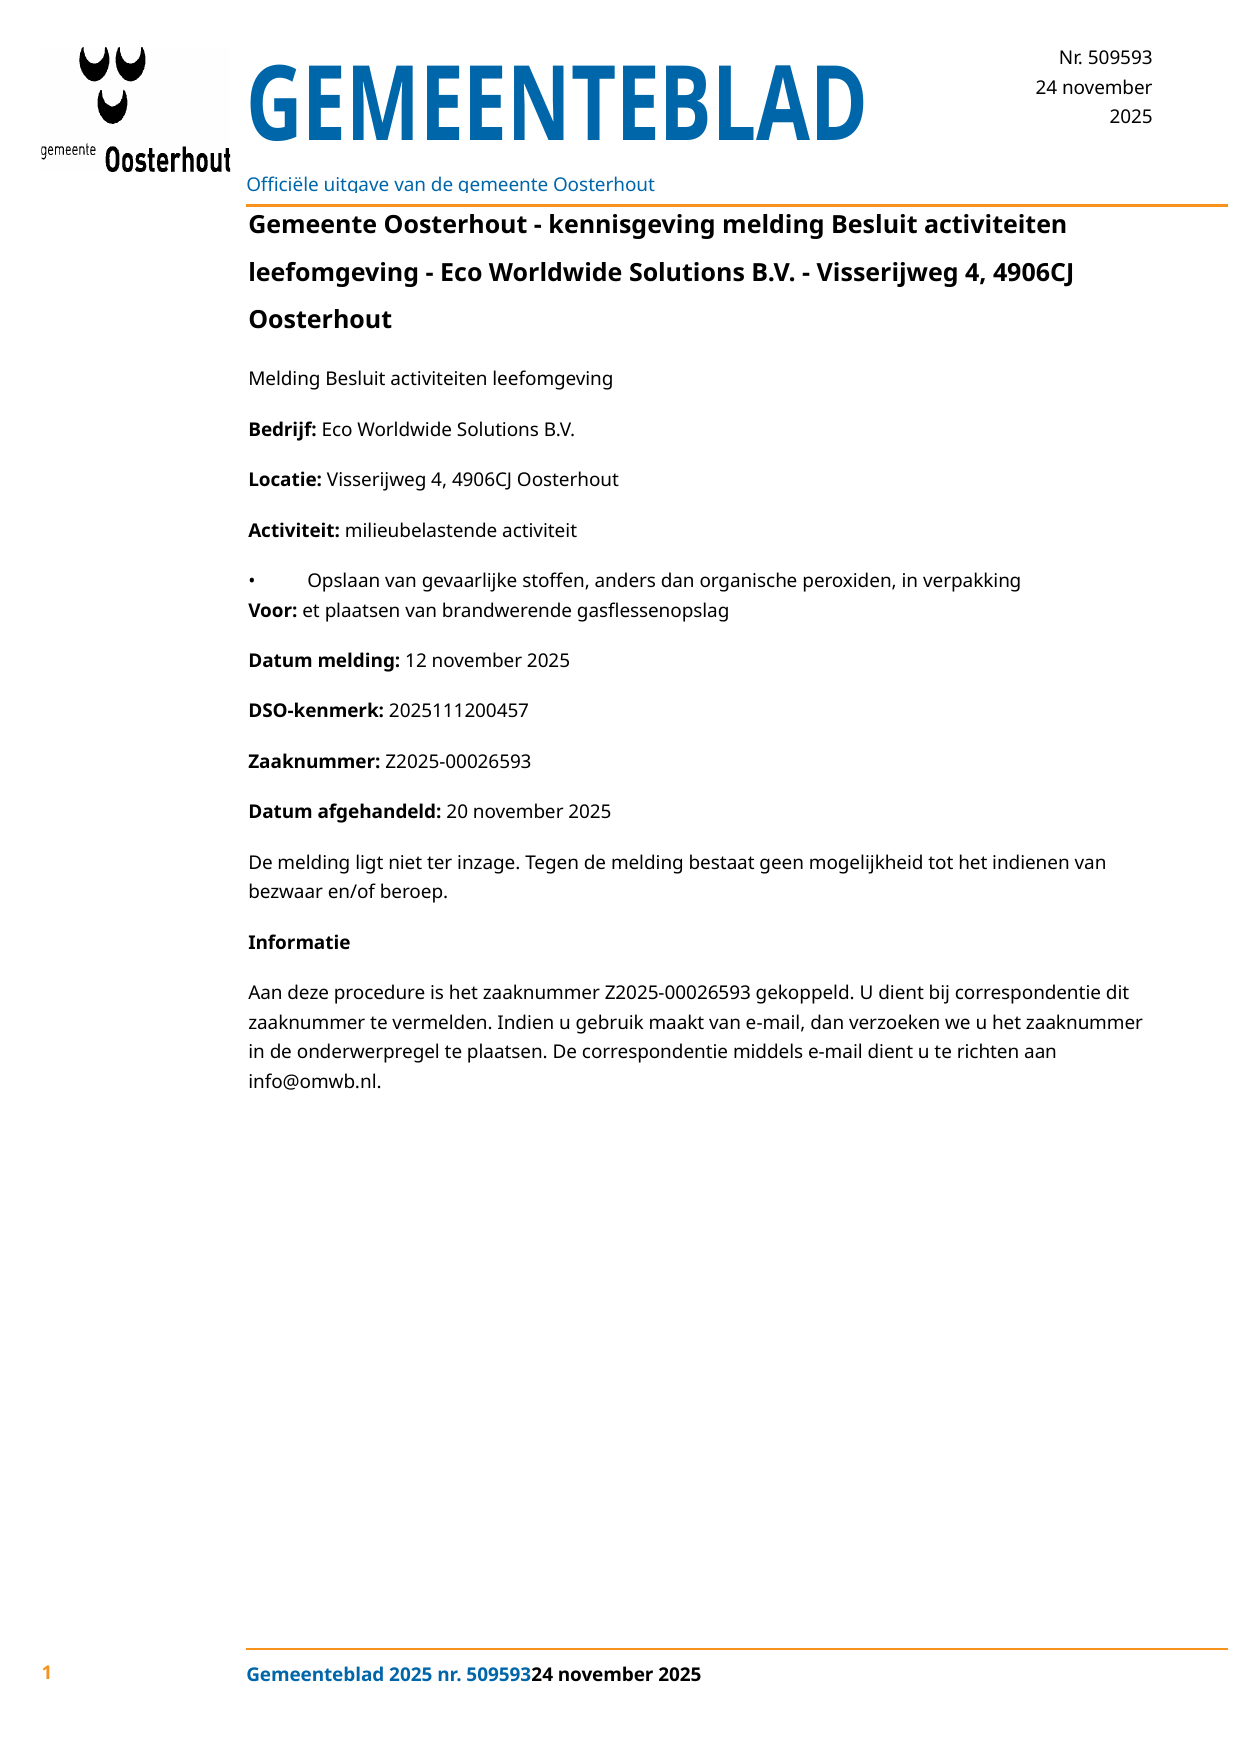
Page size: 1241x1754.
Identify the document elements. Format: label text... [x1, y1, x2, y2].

text Datum melding: 12 november 2025 [248, 647, 1152, 673]
text Informatie [248, 929, 1152, 954]
text De melding ligt niet ter inzage. Tegen de melding bestaat geen mogelijkheid tot het indienen van bezwaar en/of beroep. [248, 849, 1152, 904]
text Locatie: Visserijweg 4, 4906CJ Oosterhout [248, 466, 1152, 492]
text Bedrijf: Eco Worldwide Solutions B.V. [248, 416, 1152, 442]
text Aan deze procedure is het zaaknummer Z2025-00026593 gekoppeld. U dient bij correspondentie dit zaaknummer te vermelden. Indien u gebruik maakt van e-mail, dan verzoeken we u het zaaknummer in de onderwerpregel te plaatsen. De correspondentie middels e-mail dient u te richten aan info@omwb.nl. [248, 979, 1152, 1094]
text Voor: et plaatsen van brandwerende gasflessenopslag [248, 597, 1152, 622]
picture [41, 47, 231, 172]
text Datum afgehandeld: 20 november 2025 [248, 798, 1152, 824]
text Melding Besluit activiteiten leefomgeving [248, 366, 1152, 391]
text Zaaknummer: Z2025-00026593 [248, 748, 1152, 774]
list Opslaan van gevaarlijke stoffen, anders dan organische peroxiden, in verpakking [248, 567, 1152, 593]
text DSO-kenmerk: 2025111200457 [248, 698, 1152, 723]
text Activiteit: milieubelastende activiteit [248, 517, 1152, 542]
text Gemeente Oosterhout - kennisgeving melding Besluit activiteiten leefomgeving - Eco Worldwide Solutions B.V. - Visserijweg 4, 4906CJ Oosterhout [248, 207, 1152, 336]
